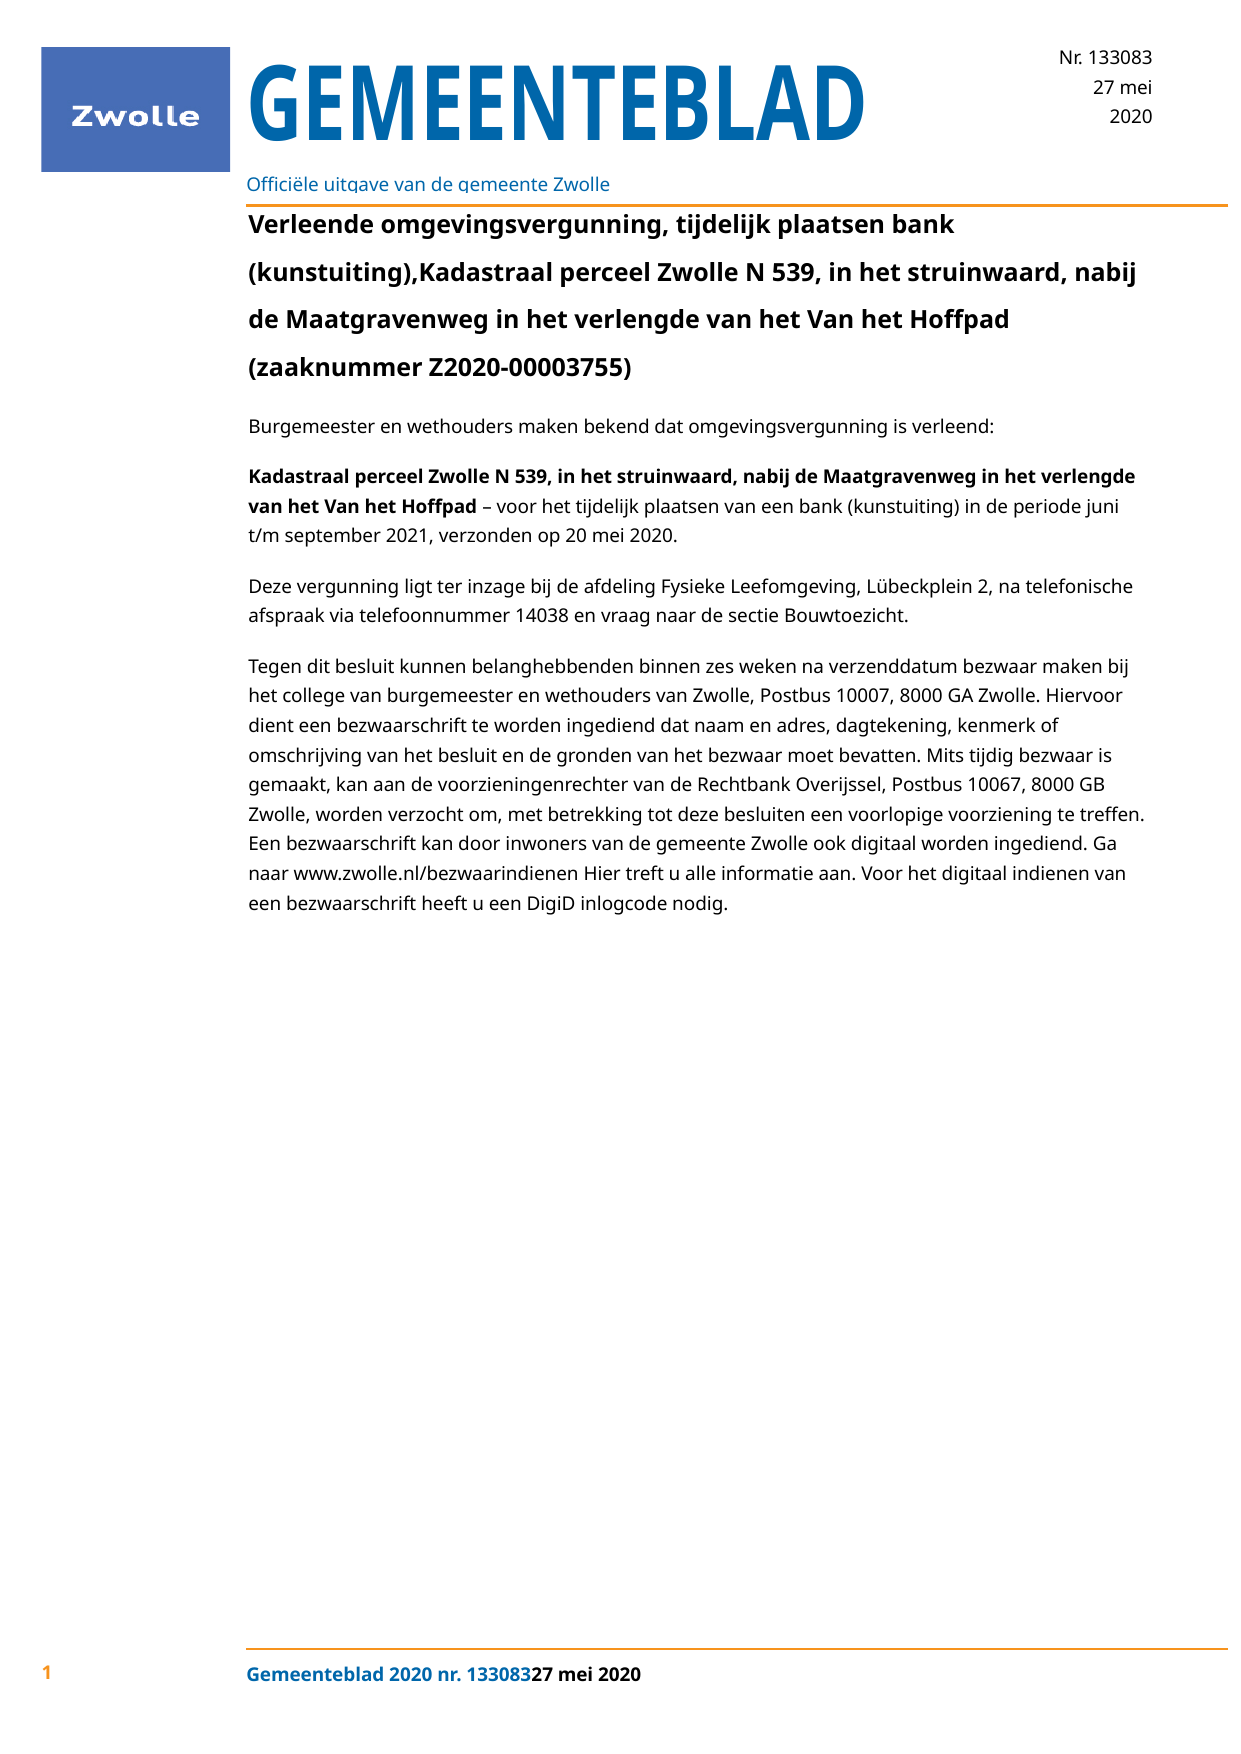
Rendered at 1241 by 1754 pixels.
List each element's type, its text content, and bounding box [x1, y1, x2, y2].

text Tegen dit besluit kunnen belanghebbenden binnen zes weken na verzenddatum bezwaar maken bij het college van burgemeester en wethouders van Zwolle, Postbus 10007, 8000 GA Zwolle. Hiervoor dient een bezwaarschrift te worden ingediend dat naam en adres, dagtekening, kenmerk of omschrijving van het besluit en de gronden van het bezwaar moet bevatten. Mits tijdig bezwaar is gemaakt, kan aan de voorzieningenrechter van de Rechtbank Overijssel, Postbus 10067, 8000 GB Zwolle, worden verzocht om, met betrekking tot deze besluiten een voorlopige voorziening te treffen. Een bezwaarschrift kan door inwoners van de gemeente Zwolle ook digitaal worden ingediend. Ga naar www.zwolle.nl/bezwaarindienen Hier treft u alle informatie aan. Voor het digitaal indienen van een bezwaarschrift heeft u een DigiD inlogcode nodig. [248, 653, 1152, 916]
text Verleende omgevingsvergunning, tijdelijk plaatsen bank (kunstuiting),Kadastraal perceel Zwolle N 539, in het struinwaard, nabij de Maatgravenweg in het verlengde van het Van het Hoffpad (zaaknummer Z2020-00003755) [248, 207, 1152, 384]
text Deze vergunning ligt ter inzage bij de afdeling Fysieke Leefomgeving, Lübeckplein 2, na telefonische afspraak via telefoonnummer 14038 en vraag naar de sectie Bouwtoezicht. [248, 573, 1152, 628]
picture [41, 47, 231, 172]
text Kadastraal perceel Zwolle N 539, in het struinwaard, nabij de Maatgravenweg in het verlengde van het Van het Hoffpad – voor het tijdelijk plaatsen van een bank (kunstuiting) in de periode juni t/m september 2021, verzonden op 20 mei 2020. [248, 463, 1152, 548]
text Burgemeester en wethouders maken bekend dat omgevingsvergunning is verleend: [248, 413, 1152, 439]
